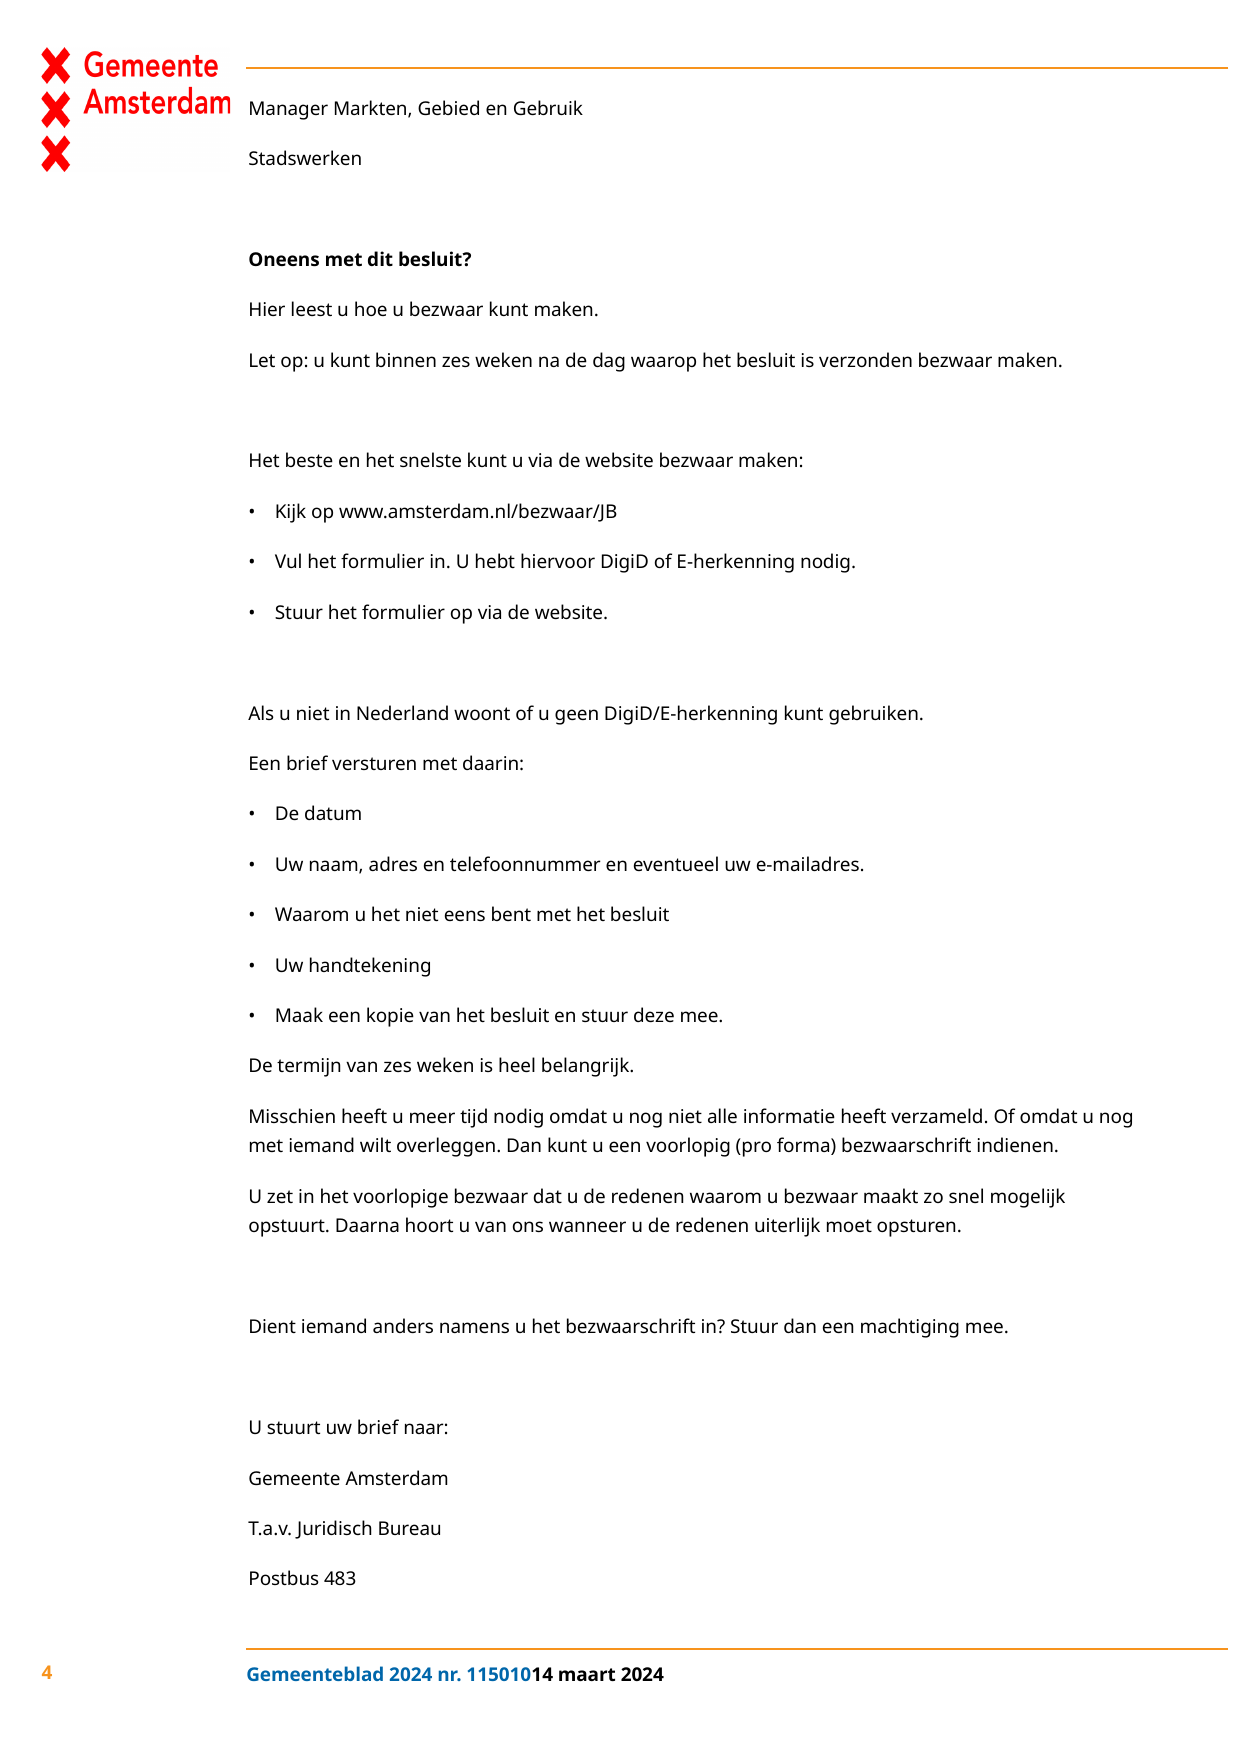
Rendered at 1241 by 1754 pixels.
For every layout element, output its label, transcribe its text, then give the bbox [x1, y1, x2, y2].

text Dient iemand anders namens u het bezwaarschrift in? Stuur dan een machtiging mee. [248, 1313, 1152, 1339]
text De termijn van zes weken is heel belangrijk. [248, 1053, 1152, 1078]
text Let op: u kunt binnen zes weken na de dag waarop het besluit is verzonden bezwaar maken. [248, 347, 1152, 373]
text • Kijk op www.amsterdam.nl/bezwaar/JB [248, 498, 1152, 524]
text U stuurt uw brief naar: [248, 1414, 1152, 1440]
text • Uw naam, adres en telefoonnummer en eventueel uw e-mailadres. [248, 851, 1152, 877]
picture [41, 47, 231, 172]
text Gemeente Amsterdam [248, 1465, 1152, 1491]
text Als u niet in Nederland woont of u geen DigiD/E-herkenning kunt gebruiken. [248, 700, 1152, 726]
text Een brief versturen met daarin: [248, 750, 1152, 776]
text T.a.v. Juridisch Bureau [248, 1515, 1152, 1541]
text Oneens met dit besluit? [248, 246, 1152, 272]
text Misschien heeft u meer tijd nodig omdat u nog niet alle informatie heeft verzameld. Of omdat u nog met iemand wilt overleggen. Dan kunt u een voorlopig (pro forma) bezwaarschrift indienen. [248, 1103, 1152, 1158]
text Hier leest u hoe u bezwaar kunt maken. [248, 296, 1152, 322]
text • Maak een kopie van het besluit en stuur deze mee. [248, 1002, 1152, 1028]
text • Vul het formulier in. U hebt hiervoor DigiD of E-herkenning nodig. [248, 548, 1152, 574]
text • Waarom u het niet eens bent met het besluit [248, 901, 1152, 927]
text Stadswerken [248, 145, 1152, 171]
text Postbus 483 [248, 1566, 1152, 1591]
text Het beste en het snelste kunt u via de website bezwaar maken: [248, 448, 1152, 473]
text • Stuur het formulier op via de website. [248, 599, 1152, 625]
text U zet in het voorlopige bezwaar dat u de redenen waarom u bezwaar maakt zo snel mogelijk opstuurt. Daarna hoort u van ons wanneer u de redenen uiterlijk moet opsturen. [248, 1183, 1152, 1238]
text Manager Markten, Gebied en Gebruik [248, 95, 1152, 121]
text • De datum [248, 801, 1152, 826]
text • Uw handtekening [248, 952, 1152, 978]
